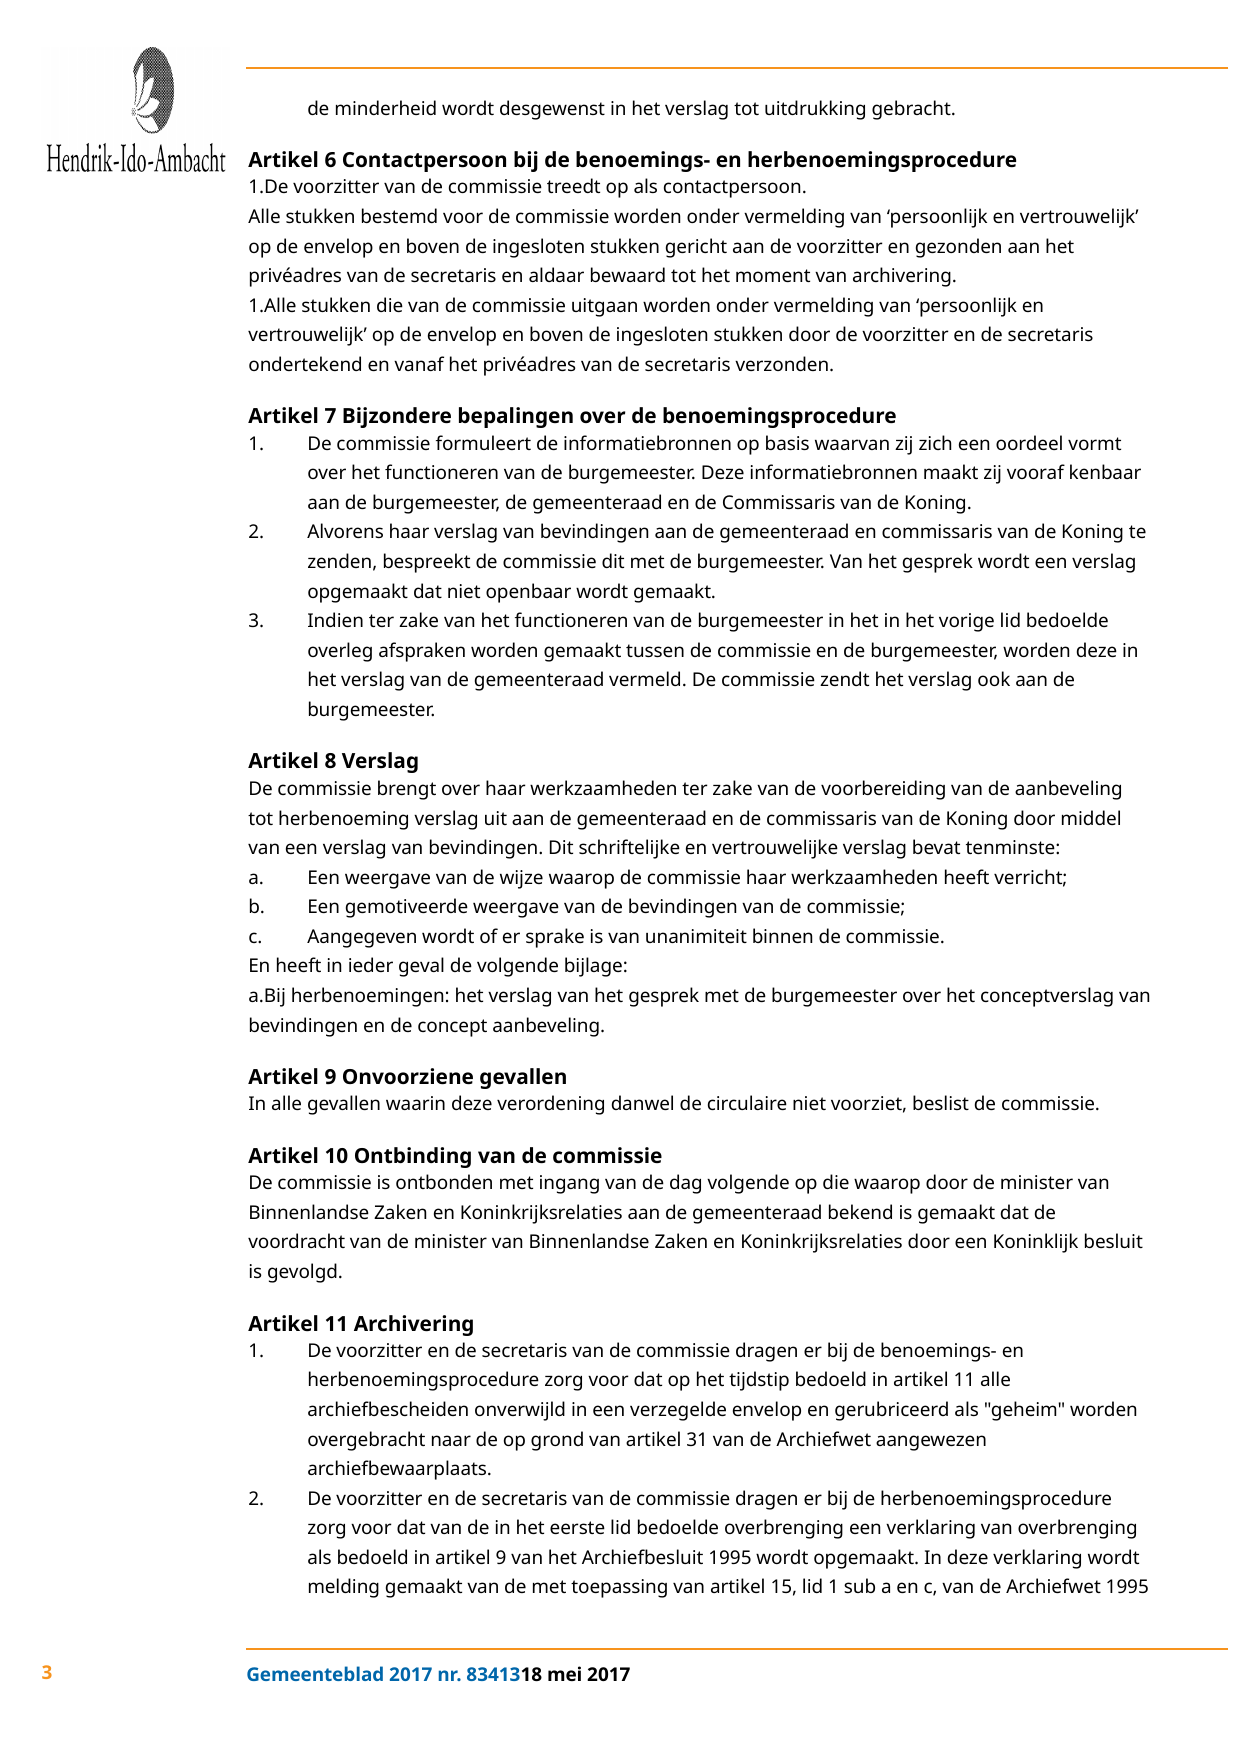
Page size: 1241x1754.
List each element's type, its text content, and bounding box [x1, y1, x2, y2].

list Indien ter zake van het functioneren van de burgemeester in het in het vorige lid bedoelde overleg afspraken worden gemaakt tussen de commissie en de burgemeester, worden deze in het verslag van de gemeenteraad vermeld. De commissie zendt het verslag ook aan de burgemeester. [248, 607, 1152, 722]
list de minderheid wordt desgewenst in het verslag tot uitdrukking gebracht. [248, 95, 1152, 121]
list De voorzitter en de secretaris van de commissie dragen er bij de herbenoemingsprocedure zorg voor dat van de in het eerste lid bedoelde overbrenging een verklaring van overbrenging als bedoeld in artikel 9 van het Archiefbesluit 1995 wordt opgemaakt. In deze verklaring wordt melding gemaakt van de met toepassing van artikel 15, lid 1 sub a en c, van de Archiefwet 1995 [248, 1485, 1152, 1599]
text Alle stukken bestemd voor de commissie worden onder vermelding van ‘persoonlijk en vertrouwelijk’ op de envelop en boven de ingesloten stukken gericht aan de voorzitter en gezonden aan het privéadres van de secretaris en aldaar bewaard tot het moment van archivering. [248, 203, 1152, 288]
list Alvorens haar verslag van bevindingen aan de gemeenteraad en commissaris van de Koning te zenden, bespreekt de commissie dit met de burgemeester. Van het gesprek wordt een verslag opgemaakt dat niet openbaar wordt gemaakt. [248, 519, 1152, 604]
list Een weergave van de wijze waarop de commissie haar werkzaamheden heeft verricht; [248, 864, 1152, 889]
text Artikel 11 Archivering [248, 1309, 1152, 1337]
text Artikel 6 Contactpersoon bij de benoemings- en herbenoemingsprocedure [248, 145, 1152, 174]
text a.Bij herbenoemingen: het verslag van het gesprek met de burgemeester over het conceptverslag van bevindingen en de concept aanbeveling. [248, 982, 1152, 1037]
text Artikel 10 Ontbinding van de commissie [248, 1141, 1152, 1169]
text De commissie brengt over haar werkzaamheden ter zake van de voorbereiding van de aanbeveling tot herbenoeming verslag uit aan de gemeenteraad en de commissaris van de Koning door middel van een verslag van bevindingen. Dit schriftelijke en vertrouwelijke verslag bevat tenminste: [248, 775, 1152, 860]
text Artikel 9 Onvoorziene gevallen [248, 1062, 1152, 1091]
picture [41, 47, 231, 172]
list De commissie formuleert de informatiebronnen op basis waarvan zij zich een oordeel vormt over het functioneren van de burgemeester. Deze informatiebronnen maakt zij vooraf kenbaar aan de burgemeester, de gemeenteraad en de Commissaris van de Koning. [248, 430, 1152, 515]
list Een gemotiveerde weergave van de bevindingen van de commissie; [248, 893, 1152, 919]
text In alle gevallen waarin deze verordening danwel de circulaire niet voorziet, beslist de commissie. [248, 1091, 1152, 1116]
text Artikel 7 Bijzondere bepalingen over de benoemingsprocedure [248, 402, 1152, 430]
text De commissie is ontbonden met ingang van de dag volgende op die waarop door de minister van Binnenlandse Zaken en Koninkrijksrelaties aan de gemeenteraad bekend is gemaakt dat de voordracht van de minister van Binnenlandse Zaken en Koninkrijksrelaties door een Koninklijk besluit is gevolgd. [248, 1169, 1152, 1284]
text En heeft in ieder geval de volgende bijlage: [248, 953, 1152, 978]
list De voorzitter en de secretaris van de commissie dragen er bij de benoemings- en herbenoemingsprocedure zorg voor dat op het tijdstip bedoeld in artikel 11 alle archiefbescheiden onverwijld in een verzegelde envelop en gerubriceerd als "geheim" worden overgebracht naar de op grond van artikel 31 van de Archiefwet aangewezen archiefbewaarplaats. [248, 1337, 1152, 1481]
text 1.Alle stukken die van de commissie uitgaan worden onder vermelding van ‘persoonlijk en vertrouwelijk’ op de envelop en boven de ingesloten stukken door de voorzitter en de secretaris ondertekend en vanaf het privéadres van de secretaris verzonden. [248, 292, 1152, 377]
list Aangegeven wordt of er sprake is van unanimiteit binnen de commissie. [248, 923, 1152, 949]
text Artikel 8 Verslag [248, 747, 1152, 775]
text 1.De voorzitter van de commissie treedt op als contactpersoon. [248, 174, 1152, 199]
